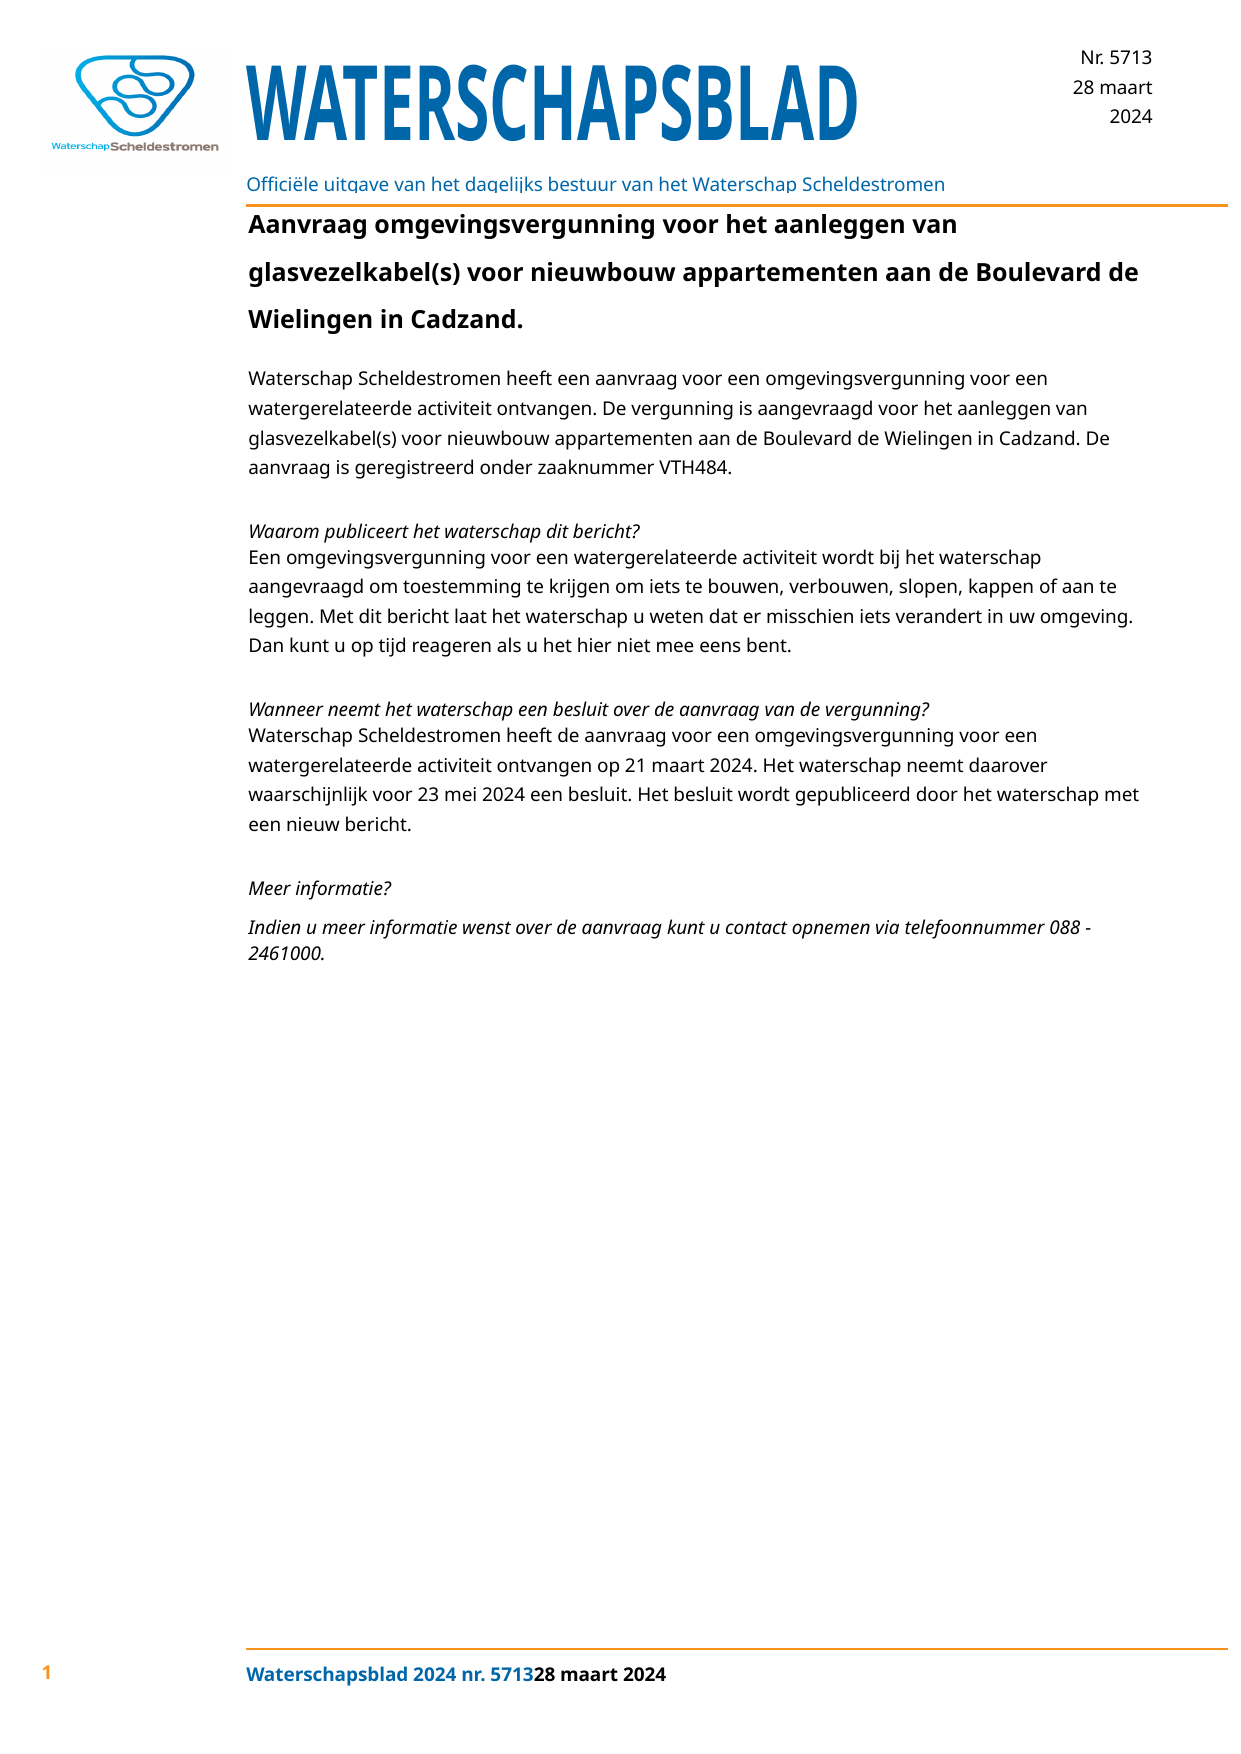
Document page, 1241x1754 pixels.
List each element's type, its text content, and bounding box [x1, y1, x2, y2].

text Meer informatie? [248, 875, 1152, 901]
text Aanvraag omgevingsvergunning voor het aanleggen van glasvezelkabel(s) voor nieuwbouw appartementen aan de Boulevard de Wielingen in Cadzand. [248, 207, 1152, 336]
text Wanneer neemt het waterschap een besluit over de aanvraag van de vergunning? [248, 697, 1152, 722]
text Waterschap Scheldestromen heeft de aanvraag voor een omgevingsvergunning voor een watergerelateerde activiteit ontvangen op 21 maart 2024. Het waterschap neemt daarover waarschijnlijk voor 23 mei 2024 een besluit. Het besluit wordt gepubliceerd door het waterschap met een nieuw bericht. [248, 722, 1152, 837]
text Waterschap Scheldestromen heeft een aanvraag voor een omgevingsvergunning voor een watergerelateerde activiteit ontvangen. De vergunning is aangevraagd voor het aanleggen van glasvezelkabel(s) voor nieuwbouw appartementen aan de Boulevard de Wielingen in Cadzand. De aanvraag is geregistreerd onder zaaknummer VTH484. [248, 366, 1152, 480]
text Waarom publiceert het waterschap dit bericht? [248, 518, 1152, 544]
text Indien u meer informatie wenst over de aanvraag kunt u contact opnemen via telefoonnummer 088 - 2461000. [248, 914, 1152, 966]
picture [41, 47, 231, 172]
text Een omgevingsvergunning voor een watergerelateerde activiteit wordt bij het waterschap aangevraagd om toestemming te krijgen om iets te bouwen, verbouwen, slopen, kappen of aan te leggen. Met dit bericht laat het waterschap u weten dat er misschien iets verandert in uw omgeving. Dan kunt u op tijd reageren als u het hier niet mee eens bent. [248, 544, 1152, 658]
